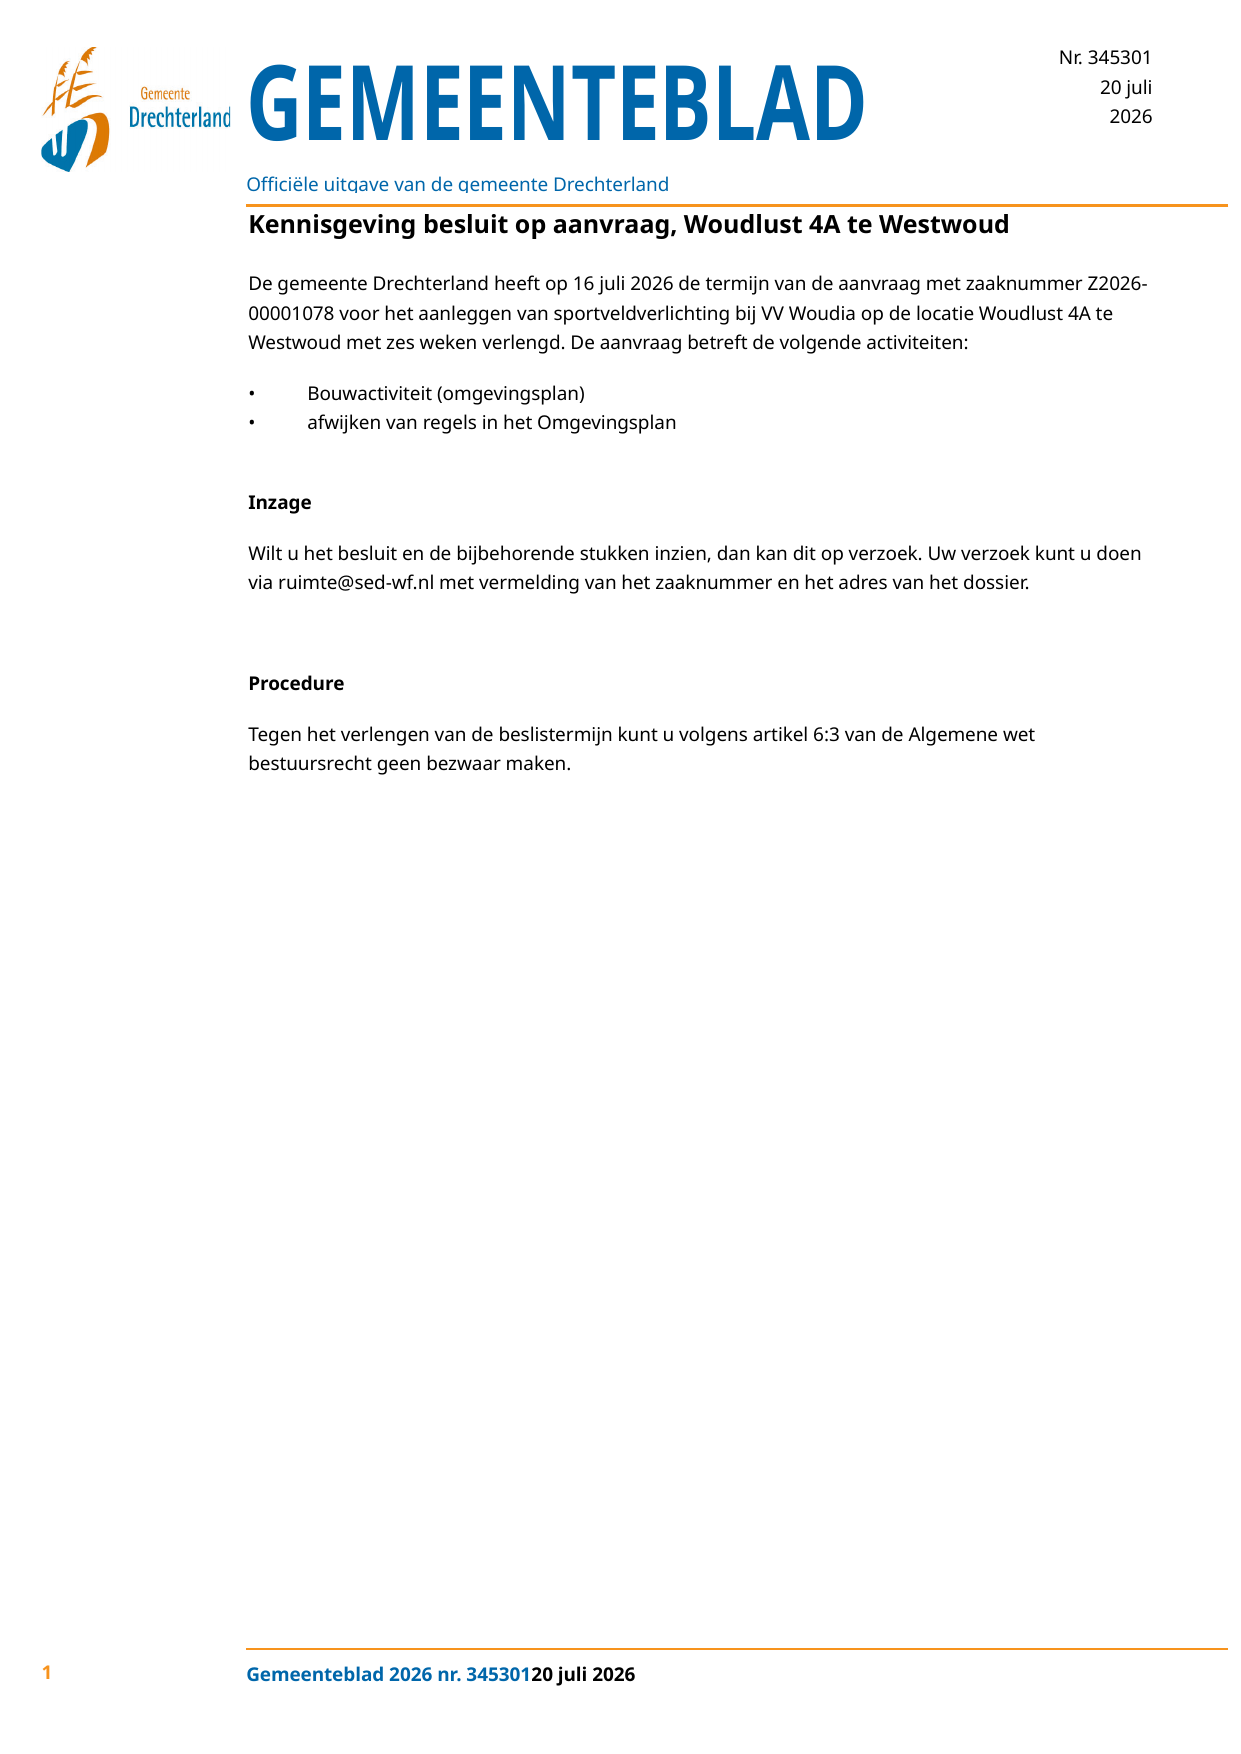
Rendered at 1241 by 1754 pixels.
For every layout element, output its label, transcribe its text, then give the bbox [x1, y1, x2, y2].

picture [226, 115, 231, 124]
text Tegen het verlengen van de beslistermijn kunt u volgens artikel 6:3 van de Algemene wet bestuursrecht geen bezwaar maken. [248, 721, 1152, 776]
text Inzage [248, 489, 1152, 515]
text Kennisgeving besluit op aanvraag, Woudlust 4A te Westwoud [248, 207, 1152, 241]
text Wilt u het besluit en de bijbehorende stukken inzien, dan kan dit op verzoek. Uw verzoek kunt u doen via ruimte@sed-wf.nl met vermelding van het zaaknummer en het adres van het dossier. [248, 540, 1152, 595]
picture [41, 47, 231, 172]
text Procedure [248, 670, 1152, 696]
picture [41, 158, 64, 172]
list Bouwactiviteit (omgevingsplan) [248, 380, 1152, 406]
text De gemeente Drechterland heeft op 16 juli 2026 de termijn van de aanvraag met zaaknummer Z2026-00001078 voor het aanleggen van sportveldverlichting bij VV Woudia op de locatie Woudlust 4A te Westwoud met zes weken verlengd. De aanvraag betreft de volgende activiteiten: [248, 270, 1152, 355]
list afwijken van regels in het Omgevingsplan [248, 409, 1152, 435]
